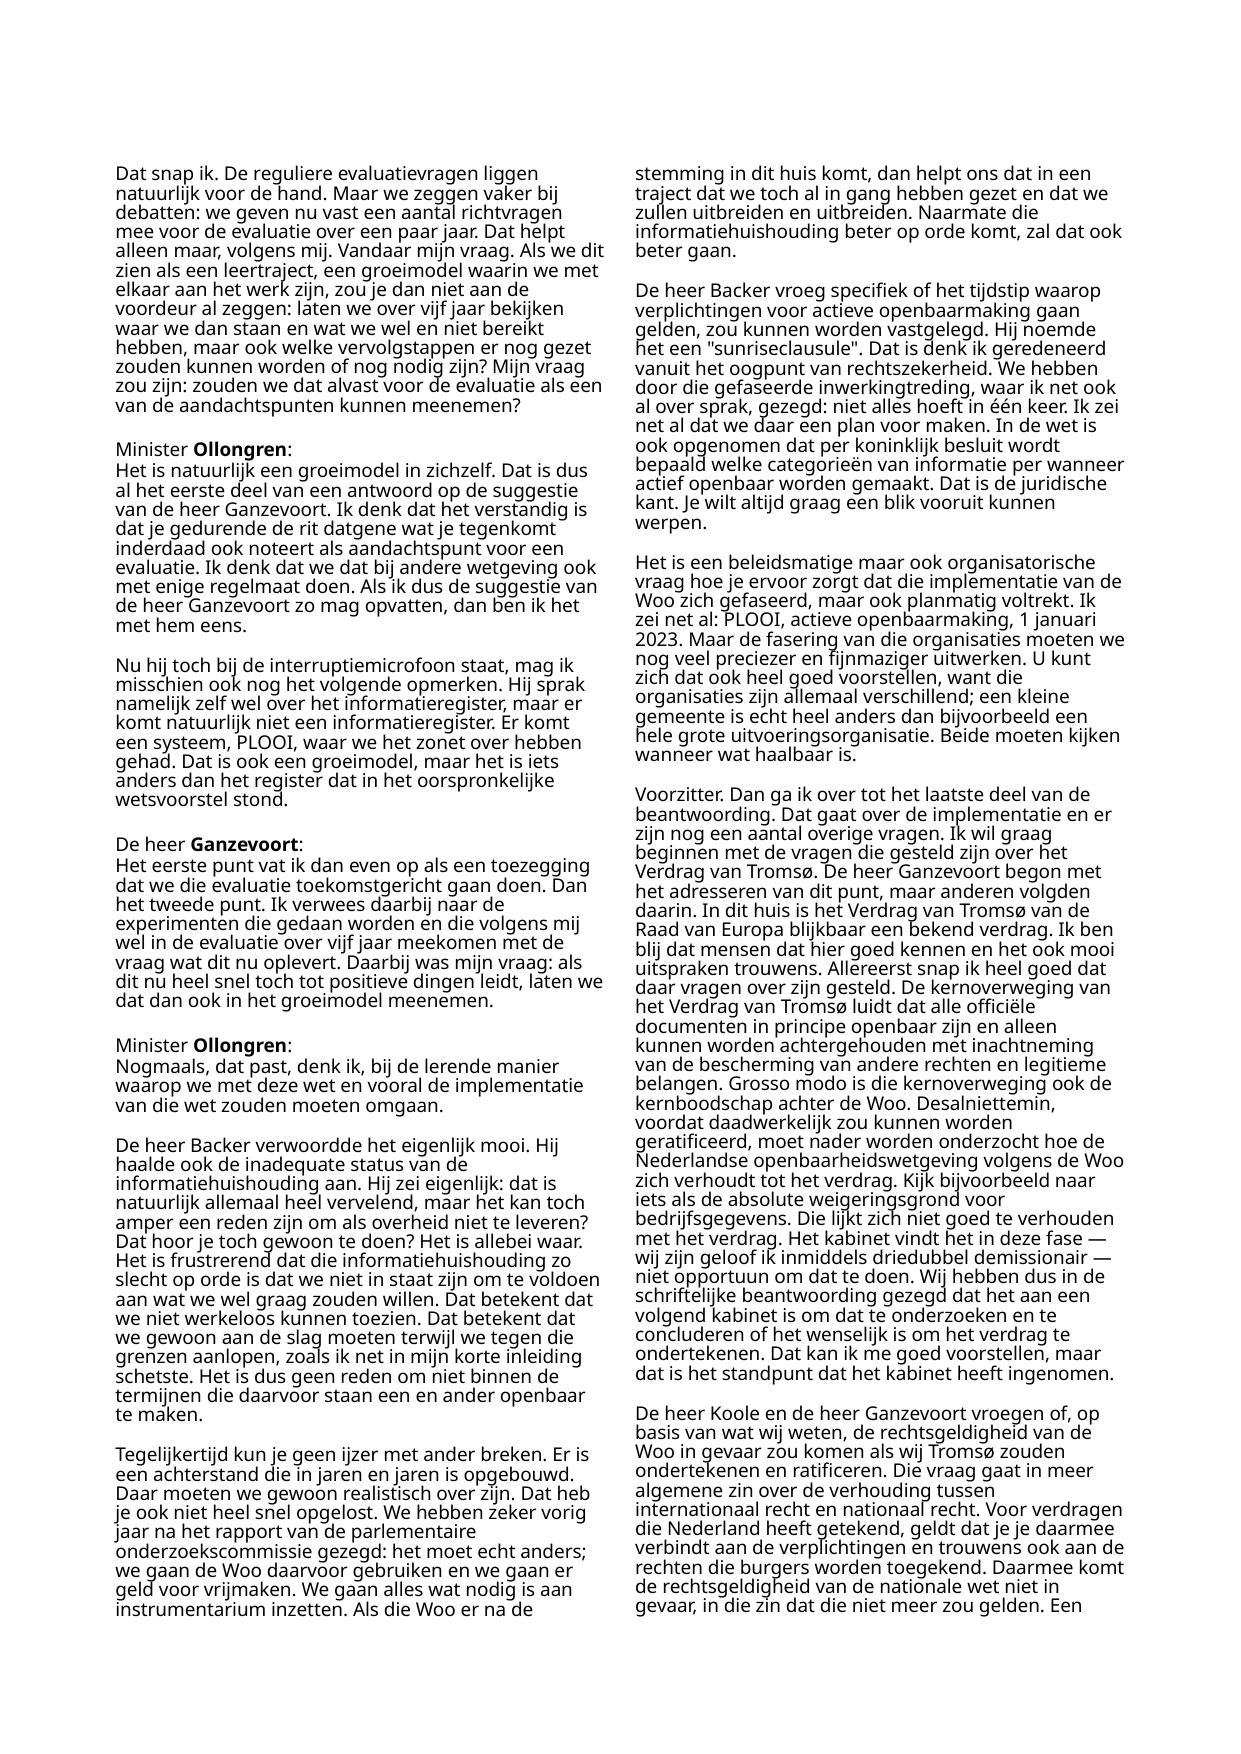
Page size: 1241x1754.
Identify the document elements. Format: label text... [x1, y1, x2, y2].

text Dat snap ik. De reguliere evaluatievragen liggen natuurlijk voor de hand. Maar we zeggen vaker bij debatten: we geven nu vast een aantal richtvragen mee voor de evaluatie over een paar jaar. Dat helpt alleen maar, volgens mij. Vandaar mijn vraag. Als we dit zien als een leertraject, een groeimodel waarin we met elkaar aan het werk zijn, zou je dan niet aan de voordeur al zeggen: laten we over vijf jaar bekijken waar we dan staan en wat we wel en niet bereikt hebben, maar ook welke vervolgstappen er nog gezet zouden kunnen worden of nog nodig zijn? Mijn vraag zou zijn: zouden we dat alvast voor de evaluatie als een van de aandachtspunten kunnen meenemen? [115, 165, 605, 416]
text Voorzitter. Dan ga ik over tot het laatste deel van de beantwoording. Dat gaat over de implementatie en er zijn nog een aantal overige vragen. Ik wil graag beginnen met de vragen die gesteld zijn over het Verdrag van Tromsø. De heer Ganzevoort begon met het adresseren van dit punt, maar anderen volgden daarin. In dit huis is het Verdrag van Tromsø van de Raad van Europa blijkbaar een bekend verdrag. Ik ben blij dat mensen dat hier goed kennen en het ook mooi uitspraken trouwens. Allereerst snap ik heel goed dat daar vragen over zijn gesteld. De kernoverweging van het Verdrag van Tromsø luidt dat alle officiële documenten in principe openbaar zijn en alleen kunnen worden achtergehouden met inachtneming van de bescherming van andere rechten en legitieme belangen. Grosso modo is die kernoverweging ook de kernboodschap achter de Woo. Desalniettemin, voordat daadwerkelijk zou kunnen worden geratificeerd, moet nader worden onderzocht hoe de Nederlandse openbaarheidswetgeving volgens de Woo zich verhoudt tot het verdrag. Kijk bijvoorbeeld naar iets als de absolute weigeringsgrond voor bedrijfsgegevens. Die lijkt zich niet goed te verhouden met het verdrag. Het kabinet vindt het in deze fase — wij zijn geloof ik inmiddels driedubbel demissionair — niet opportuun om dat te doen. Wij hebben dus in de schriftelijke beantwoording gezegd dat het aan een volgend kabinet is om dat te onderzoeken en te concluderen of het wenselijk is om het verdrag te ondertekenen. Dat kan ik me goed voorstellen, maar dat is het standpunt dat het kabinet heeft ingenomen. [635, 786, 1125, 1384]
text Het is een beleidsmatige maar ook organisatorische vraag hoe je ervoor zorgt dat die implementatie van de Woo zich gefaseerd, maar ook planmatig voltrekt. Ik zei net al: PLOOI, actieve openbaarmaking, 1 januari 2023. Maar de fasering van die organisaties moeten we nog veel preciezer en fijnmaziger uitwerken. U kunt zich dat ook heel goed voorstellen, want die organisaties zijn allemaal verschillend; een kleine gemeente is echt heel anders dan bijvoorbeeld een hele grote uitvoeringsorganisatie. Beide moeten kijken wanneer wat haalbaar is. [635, 554, 1125, 766]
text De heer Ganzevoort: [115, 832, 605, 857]
text Nogmaals, dat past, denk ik, bij de lerende manier waarop we met deze wet en vooral de implementatie van die wet zouden moeten omgaan. [115, 1058, 605, 1116]
text stemming in dit huis komt, dan helpt ons dat in een traject dat we toch al in gang hebben gezet en dat we zullen uitbreiden en uitbreiden. Naarmate die informatiehuishouding beter op orde komt, zal dat ook beter gaan. [635, 165, 1125, 262]
text Minister Ollongren: [115, 437, 605, 462]
text Het is natuurlijk een groeimodel in zichzelf. Dat is dus al het eerste deel van een antwoord op de suggestie van de heer Ganzevoort. Ik denk dat het verstandig is dat je gedurende de rit datgene wat je tegenkomt inderdaad ook noteert als aandachtspunt voor een evaluatie. Ik denk dat we dat bij andere wetgeving ook met enige regelmaat doen. Als ik dus de suggestie van de heer Ganzevoort zo mag opvatten, dan ben ik het met hem eens. [115, 462, 605, 636]
text De heer Koole en de heer Ganzevoort vroegen of, op basis van wat wij weten, de rechtsgeldigheid van de Woo in gevaar zou komen als wij Tromsø zouden ondertekenen en ratificeren. Die vraag gaat in meer algemene zin over de verhouding tussen internationaal recht en nationaal recht. Voor verdragen die Nederland heeft getekend, geldt dat je je daarmee verbindt aan de verplichtingen en trouwens ook aan de rechten die burgers worden toegekend. Daarmee komt de rechtsgeldigheid van de nationale wet niet in gevaar, in die zin dat die niet meer zou gelden. Een [635, 1404, 1125, 1616]
text Nu hij toch bij de interruptiemicrofoon staat, mag ik misschien ook nog het volgende opmerken. Hij sprak namelijk zelf wel over het informatieregister, maar er komt natuurlijk niet een informatieregister. Er komt een systeem, PLOOI, waar we het zonet over hebben gehad. Dat is ook een groeimodel, maar het is iets anders dan het register dat in het oorspronkelijke wetsvoorstel stond. [115, 657, 605, 811]
text De heer Backer vroeg specifiek of het tijdstip waarop verplichtingen voor actieve openbaarmaking gaan gelden, zou kunnen worden vastgelegd. Hij noemde het een "sunriseclausule". Dat is denk ik geredeneerd vanuit het oogpunt van rechtszekerheid. We hebben door die gefaseerde inwerkingtreding, waar ik net ook al over sprak, gezegd: niet alles hoeft in één keer. Ik zei net al dat we daar een plan voor maken. In de wet is ook opgenomen dat per koninklijk besluit wordt bepaald welke categorieën van informatie per wanneer actief openbaar worden gemaakt. Dat is de juridische kant. Je wilt altijd graag een blik vooruit kunnen werpen. [635, 282, 1125, 533]
text De heer Backer verwoordde het eigenlijk mooi. Hij haalde ook de inadequate status van de informatiehuishouding aan. Hij zei eigenlijk: dat is natuurlijk allemaal heel vervelend, maar het kan toch amper een reden zijn om als overheid niet te leveren? Dat hoor je toch gewoon te doen? Het is allebei waar. Het is frustrerend dat die informatiehuishouding zo slecht op orde is dat we niet in staat zijn om te voldoen aan wat we wel graag zouden willen. Dat betekent dat we niet werkeloos kunnen toezien. Dat betekent dat we gewoon aan de slag moeten terwijl we tegen die grenzen aanlopen, zoals ik net in mijn korte inleiding schetste. Het is dus geen reden om niet binnen de termijnen die daarvoor staan een en ander openbaar te maken. [115, 1137, 605, 1426]
text Minister Ollongren: [115, 1032, 605, 1058]
text Het eerste punt vat ik dan even op als een toezegging dat we die evaluatie toekomstgericht gaan doen. Dan het tweede punt. Ik verwees daarbij naar de experimenten die gedaan worden en die volgens mij wel in de evaluatie over vijf jaar meekomen met de vraag wat dit nu oplevert. Daarbij was mijn vraag: als dit nu heel snel toch tot positieve dingen leidt, laten we dat dan ook in het groeimodel meenemen. [115, 857, 605, 1011]
text Tegelijkertijd kun je geen ijzer met ander breken. Er is een achterstand die in jaren en jaren is opgebouwd. Daar moeten we gewoon realistisch over zijn. Dat heb je ook niet heel snel opgelost. We hebben zeker vorig jaar na het rapport van de parlementaire onderzoekscommissie gezegd: het moet echt anders; we gaan de Woo daarvoor gebruiken en we gaan er geld voor vrijmaken. We gaan alles wat nodig is aan instrumentarium inzetten. Als die Woo er na de [115, 1446, 605, 1620]
